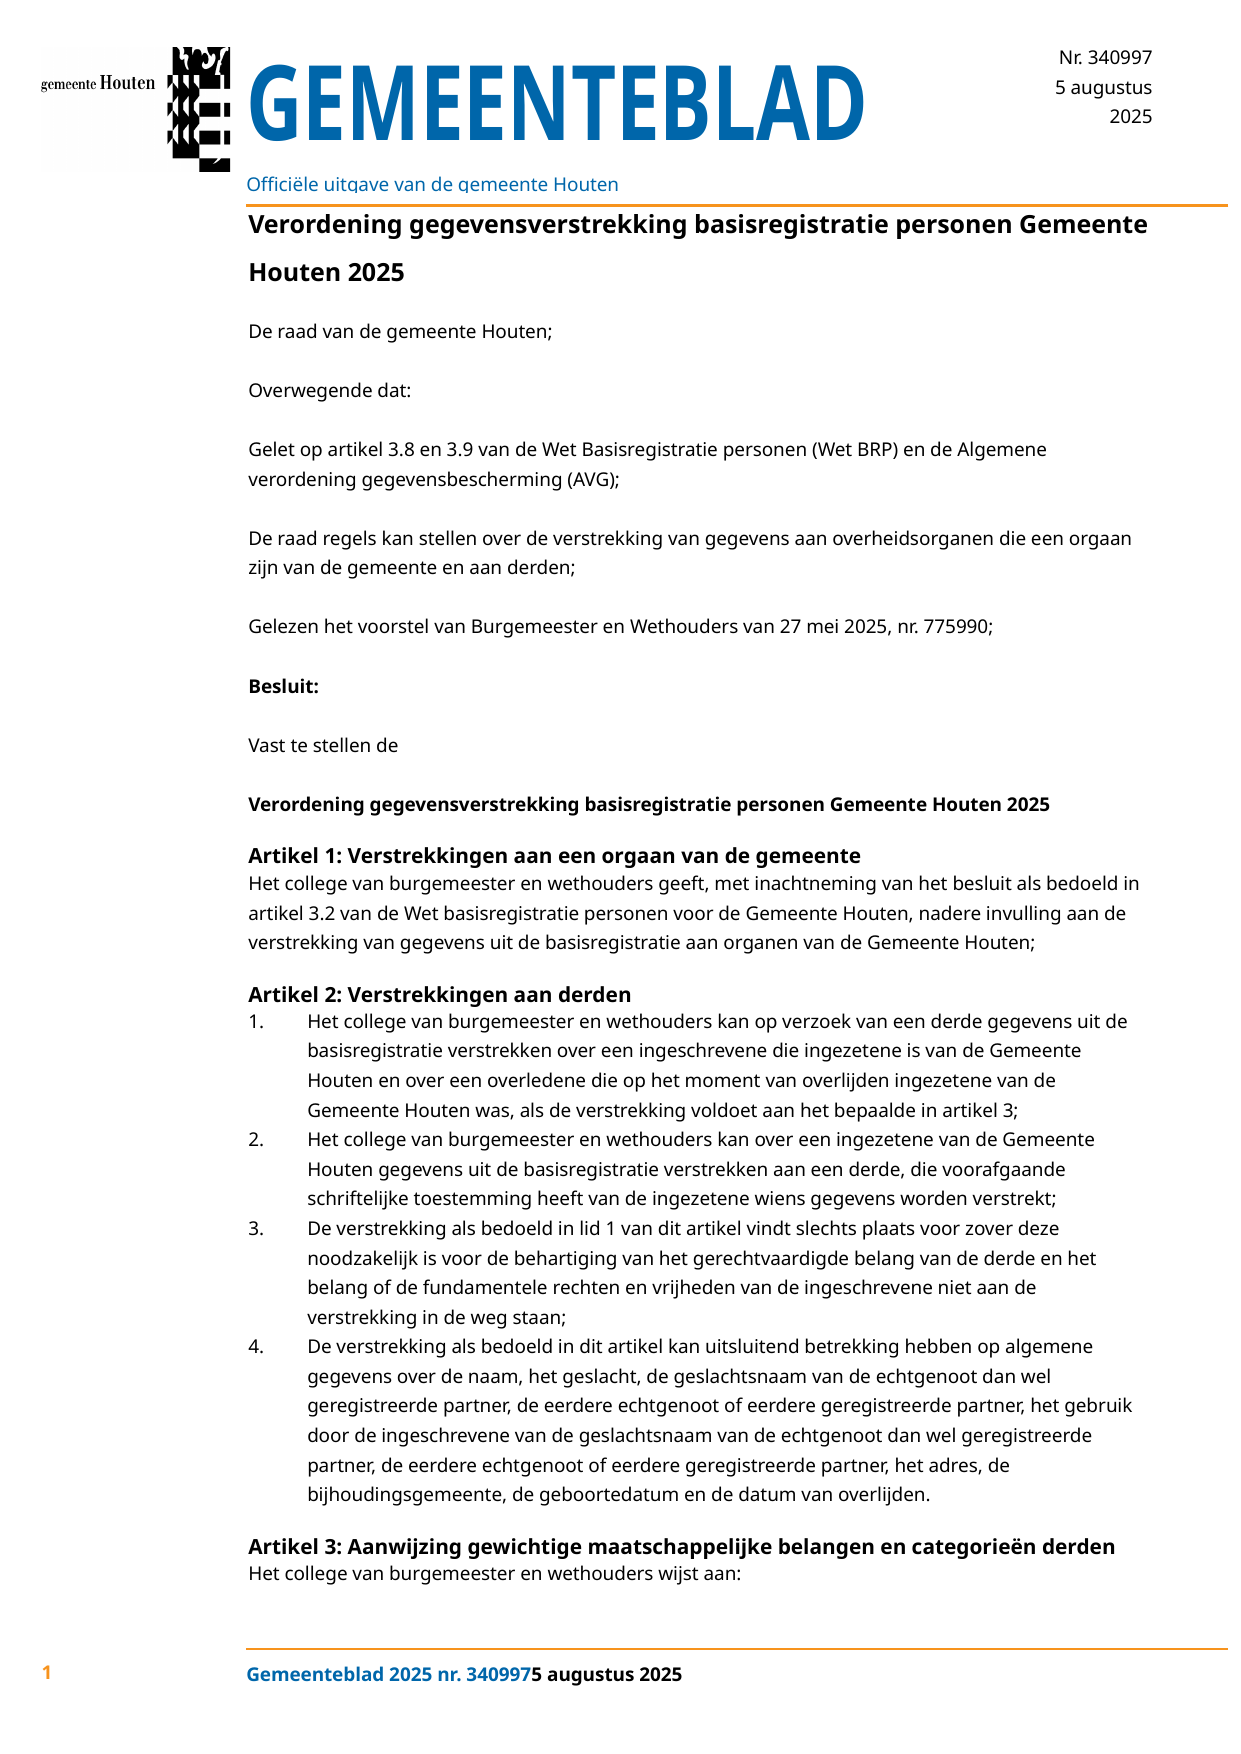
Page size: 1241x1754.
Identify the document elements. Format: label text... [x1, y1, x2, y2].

text Artikel 1: Verstrekkingen aan een orgaan van de gemeente [248, 842, 1152, 870]
text De raad regels kan stellen over de verstrekking van gegevens aan overheidsorganen die een orgaan zijn van de gemeente en aan derden; [248, 525, 1152, 580]
text Het college van burgemeester en wethouders wijst aan: [248, 1560, 1152, 1586]
text Het college van burgemeester en wethouders geeft, met inachtneming van het besluit als bedoeld in artikel 3.2 van de Wet basisregistratie personen voor de Gemeente Houten, nadere invulling aan de verstrekking van gegevens uit de basisregistratie aan organen van de Gemeente Houten; [248, 870, 1152, 955]
text Verordening gegevensverstrekking basisregistratie personen Gemeente Houten 2025 [248, 791, 1152, 817]
text Vast te stellen de [248, 732, 1152, 758]
picture [41, 47, 231, 172]
text De raad van de gemeente Houten; [248, 318, 1152, 344]
list Het college van burgemeester en wethouders kan over een ingezetene van de Gemeente Houten gegevens uit de basisregistratie verstrekken aan een derde, die voorafgaande schriftelijke toestemming heeft van de ingezetene wiens gegevens worden verstrekt; [248, 1126, 1152, 1211]
list De verstrekking als bedoeld in dit artikel kan uitsluitend betrekking hebben op algemene gegevens over de naam, het geslacht, de geslachtsnaam van de echtgenoot dan wel geregistreerde partner, de eerdere echtgenoot of eerdere geregistreerde partner, het gebruik door de ingeschrevene van de geslachtsnaam van de echtgenoot dan wel geregistreerde partner, de eerdere echtgenoot of eerdere geregistreerde partner, het adres, de bijhoudingsgemeente, de geboortedatum en de datum van overlijden. [248, 1333, 1152, 1507]
list Het college van burgemeester en wethouders kan op verzoek van een derde gegevens uit de basisregistratie verstrekken over een ingeschrevene die ingezetene is van de Gemeente Houten en over een overledene die op het moment van overlijden ingezetene van de Gemeente Houten was, als de verstrekking voldoet aan het bepaalde in artikel 3; [248, 1008, 1152, 1123]
text Verordening gegevensverstrekking basisregistratie personen Gemeente Houten 2025 [248, 207, 1152, 288]
text Gelet op artikel 3.8 en 3.9 van de Wet Basisregistratie personen (Wet BRP) en de Algemene verordening gegevensbescherming (AVG); [248, 436, 1152, 492]
text Besluit: [248, 673, 1152, 699]
text Artikel 2: Verstrekkingen aan derden [248, 980, 1152, 1008]
text Overwegende dat: [248, 377, 1152, 403]
text Gelezen het voorstel van Burgemeester en Wethouders van 27 mei 2025, nr. 775990; [248, 614, 1152, 639]
list De verstrekking als bedoeld in lid 1 van dit artikel vindt slechts plaats voor zover deze noodzakelijk is voor de behartiging van het gerechtvaardigde belang van de derde en het belang of de fundamentele rechten en vrijheden van de ingeschrevene niet aan de verstrekking in de weg staan; [248, 1215, 1152, 1330]
text Artikel 3: Aanwijzing gewichtige maatschappelijke belangen en categorieën derden [248, 1532, 1152, 1560]
